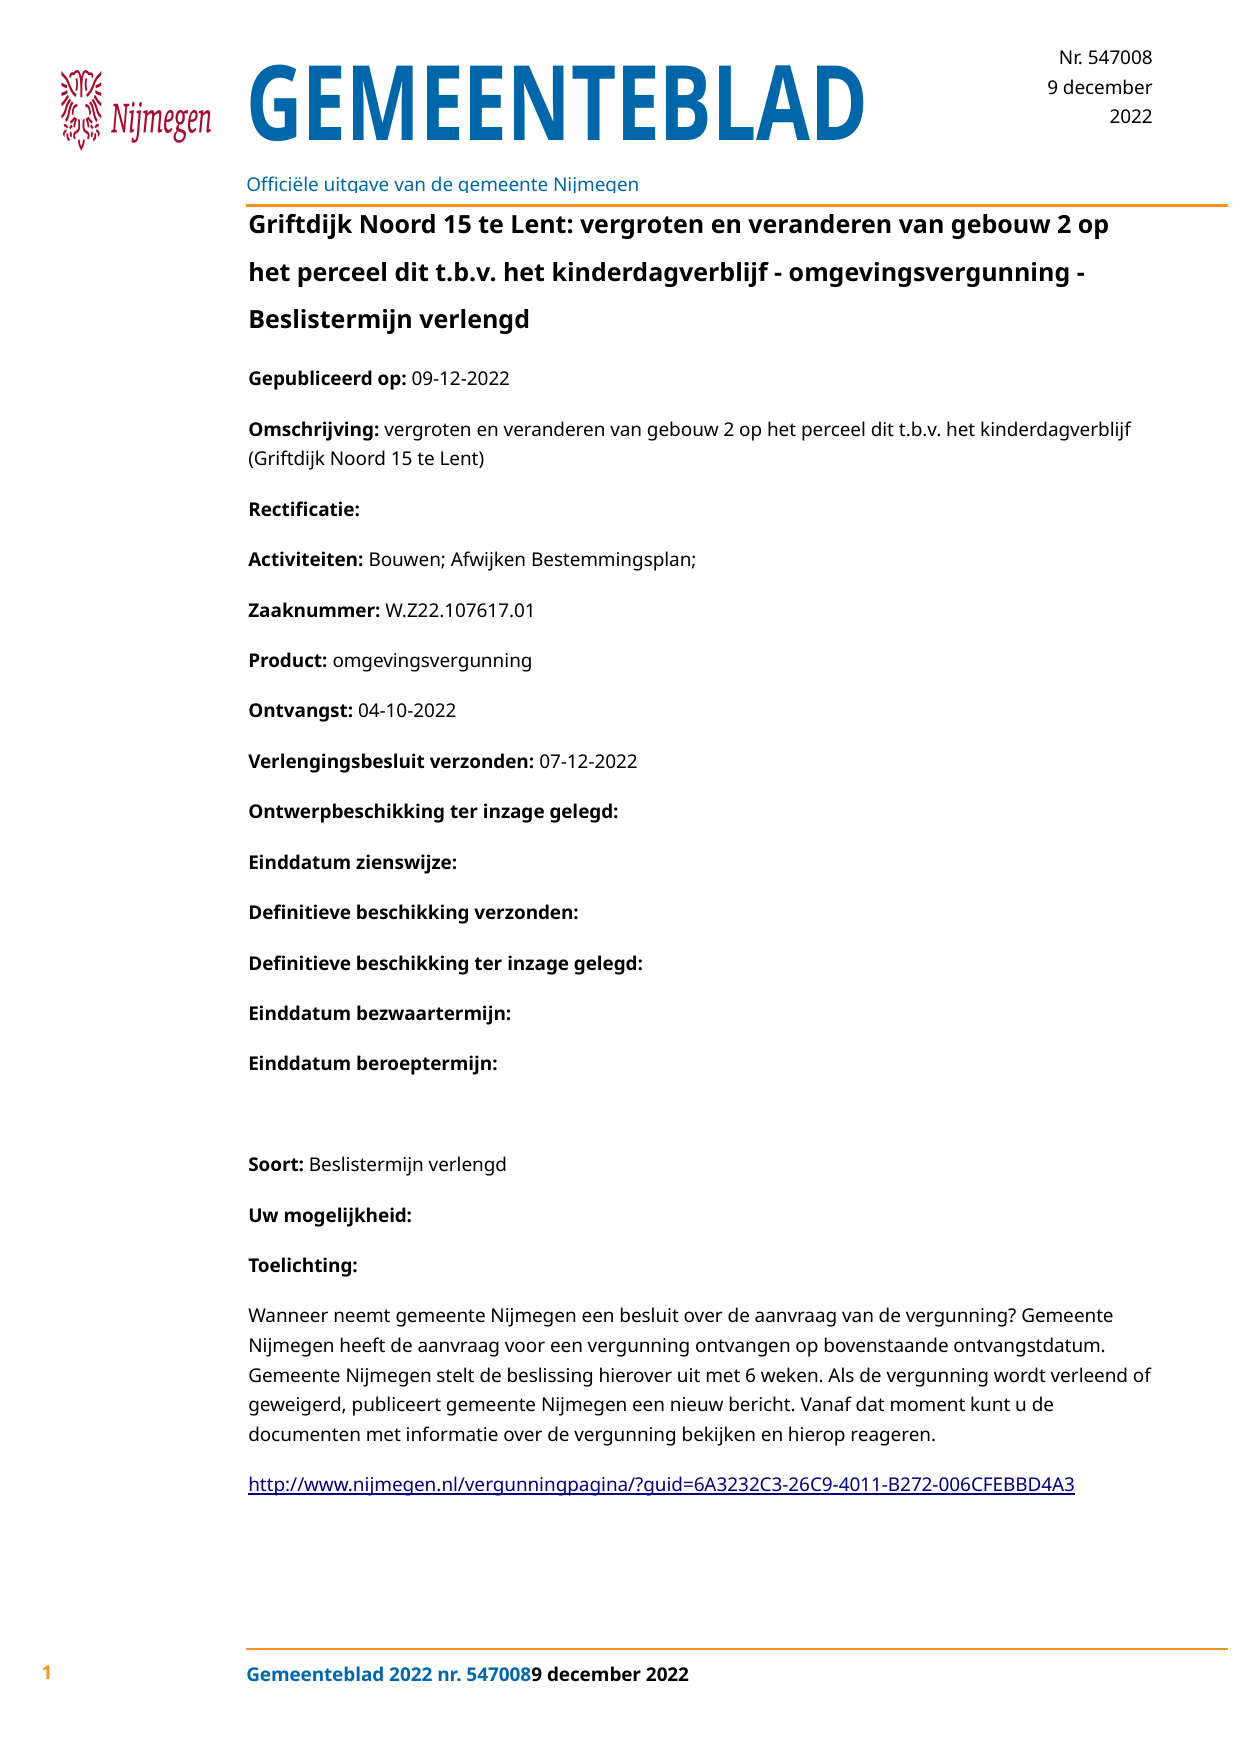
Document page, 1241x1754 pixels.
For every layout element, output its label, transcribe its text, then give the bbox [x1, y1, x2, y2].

text Activiteiten: Bouwen; Afwijken Bestemmingsplan; [248, 546, 1152, 572]
text Einddatum bezwaartermijn: [248, 1000, 1152, 1026]
text Einddatum zienswijze: [248, 849, 1152, 874]
text Uw mogelijkheid: [248, 1202, 1152, 1227]
text Rectificatie: [248, 496, 1152, 522]
text Omschrijving: vergroten en veranderen van gebouw 2 op het perceel dit t.b.v. het kinderdagverblijf (Griftdijk Noord 15 te Lent) [248, 416, 1152, 471]
text Verlengingsbesluit verzonden: 07-12-2022 [248, 748, 1152, 774]
text Gepubliceerd op: 09-12-2022 [248, 366, 1152, 391]
text Definitieve beschikking ter inzage gelegd: [248, 950, 1152, 975]
picture [41, 47, 231, 172]
text Ontwerpbeschikking ter inzage gelegd: [248, 798, 1152, 824]
text Zaaknummer: W.Z22.107617.01 [248, 597, 1152, 622]
text Toelichting: [248, 1252, 1152, 1278]
text Product: omgevingsvergunning [248, 647, 1152, 673]
text Wanneer neemt gemeente Nijmegen een besluit over de aanvraag van de vergunning? Gemeente Nijmegen heeft de aanvraag voor een vergunning ontvangen op bovenstaande ontvangstdatum. Gemeente Nijmegen stelt de beslissing hierover uit met 6 weken. Als de vergunning wordt verleend of geweigerd, publiceert gemeente Nijmegen een nieuw bericht. Vanaf dat moment kunt u de documenten met informatie over de vergunning bekijken en hierop reageren. [248, 1303, 1152, 1447]
text Griftdijk Noord 15 te Lent: vergroten en veranderen van gebouw 2 op het perceel dit t.b.v. het kinderdagverblijf - omgevingsvergunning - Beslistermijn verlengd [248, 207, 1152, 336]
text http://www.nijmegen.nl/vergunningpagina/?guid=6A3232C3-26C9-4011-B272-006CFEBBD4A3 [248, 1471, 1152, 1497]
text Einddatum beroeptermijn: [248, 1051, 1152, 1076]
text Ontvangst: 04-10-2022 [248, 698, 1152, 723]
text Definitieve beschikking verzonden: [248, 899, 1152, 925]
text Soort: Beslistermijn verlengd [248, 1151, 1152, 1177]
